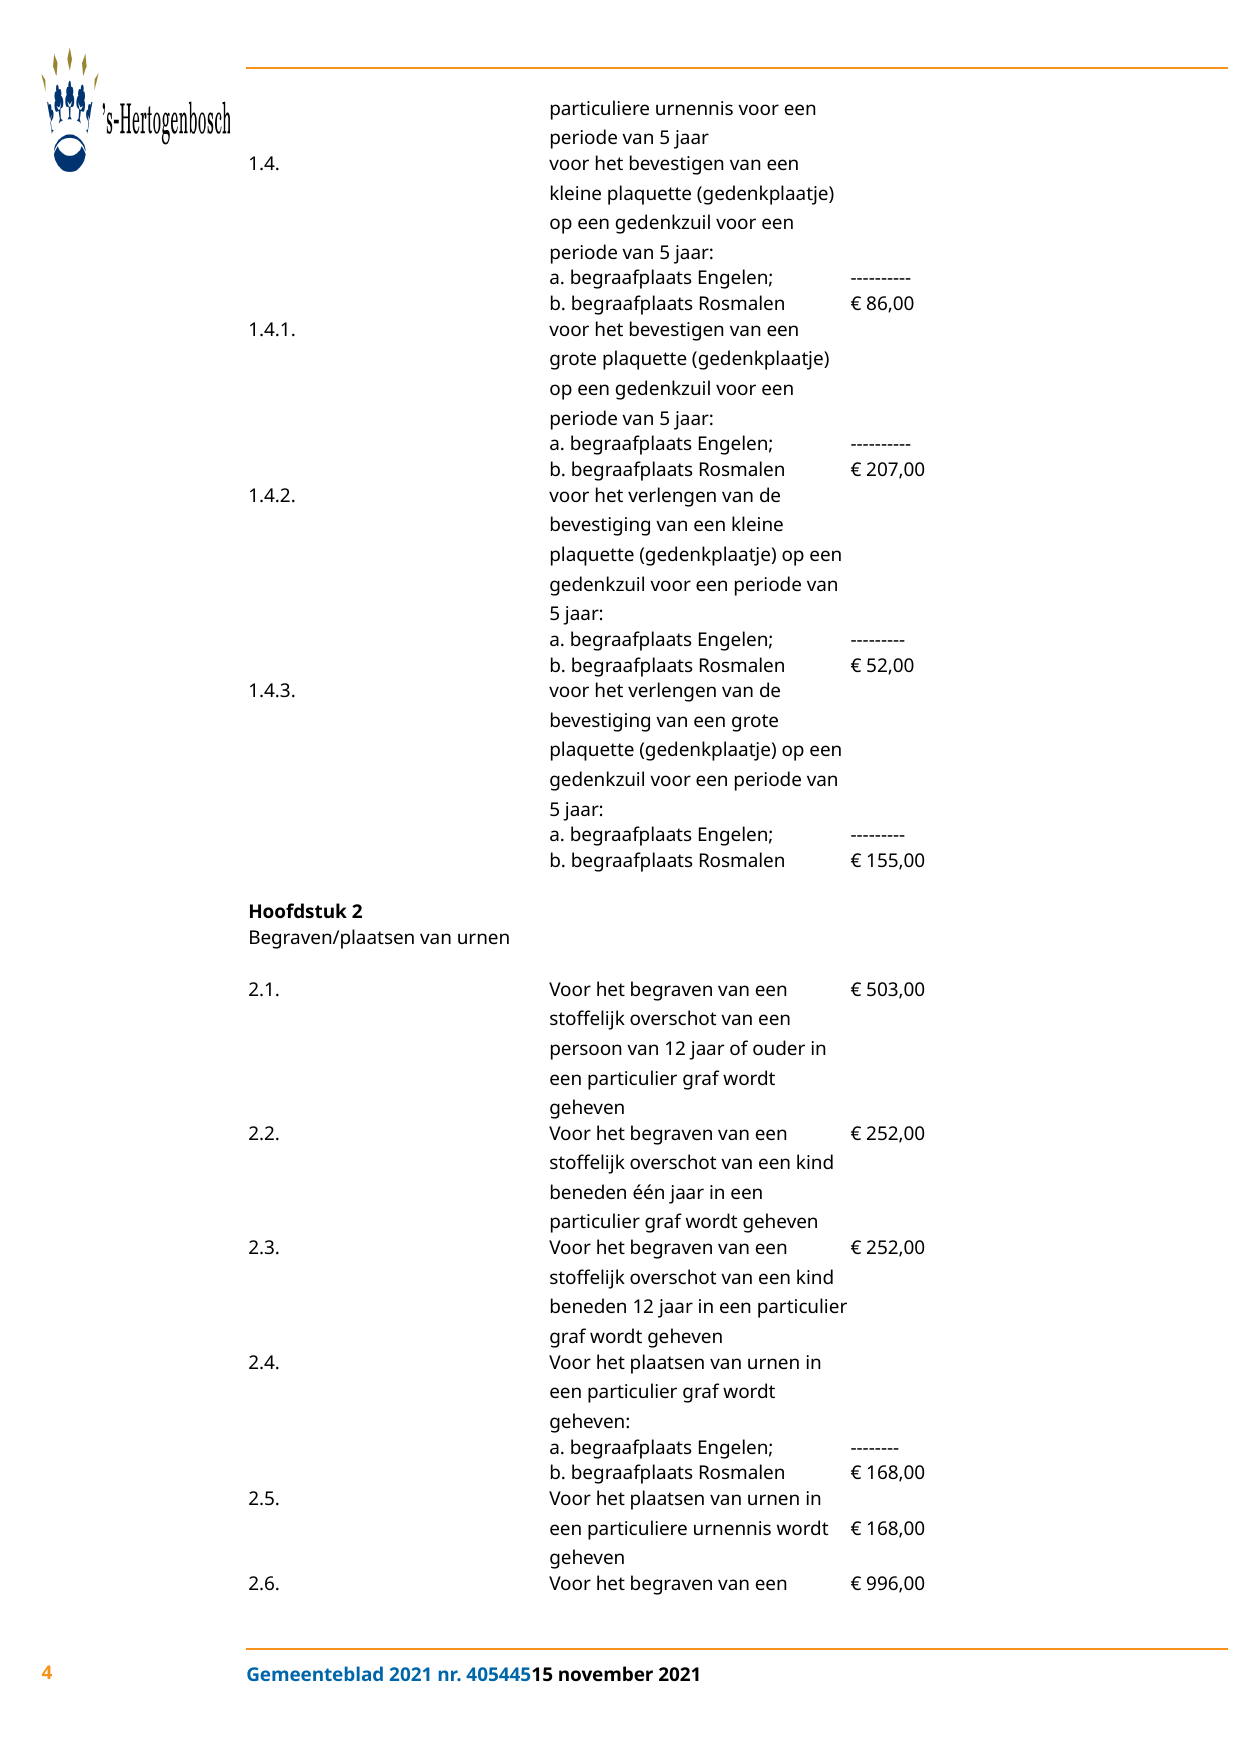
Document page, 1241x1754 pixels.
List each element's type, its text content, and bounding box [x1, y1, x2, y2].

table_cell 2.2. [248, 1120, 549, 1234]
table_cell Voor het begraven van een stoffelijk overschot van een kind beneden 12 jaar in een particulier graf wordt geheven [549, 1235, 850, 1349]
table_cell [850, 150, 1152, 264]
table_cell Voor het begraven van een stoffelijk overschot van een persoon van 12 jaar of ouder in een particulier graf wordt geheven [549, 976, 850, 1120]
table_cell [850, 316, 1152, 431]
table_cell [248, 847, 549, 873]
table_cell € 52,00 [850, 652, 1152, 677]
table_cell a. begraafplaats Engelen; [549, 431, 850, 456]
table_cell € 86,00 [850, 290, 1152, 316]
table_cell [248, 431, 549, 456]
table_cell [248, 456, 549, 482]
table_cell [248, 95, 549, 150]
table_cell [248, 950, 549, 976]
table_cell 2.1. [248, 976, 549, 1120]
table_cell € 168,00 [850, 1485, 1152, 1570]
table_cell [850, 678, 1152, 822]
table_cell € 168,00 [850, 1460, 1152, 1485]
table_cell -------- [850, 1434, 1152, 1459]
table_cell € 252,00 [850, 1120, 1152, 1234]
table_cell b. begraafplaats Rosmalen [549, 456, 850, 482]
table_cell 1.4.2. [248, 482, 549, 626]
table_cell 1.4.3. [248, 678, 549, 822]
table_cell Voor het plaatsen van urnen in een particulier graf wordt geheven: [549, 1349, 850, 1434]
table_cell 2.5. [248, 1485, 549, 1570]
table_cell [248, 1434, 549, 1459]
table_cell [850, 95, 1152, 150]
table_cell 2.3. [248, 1235, 549, 1349]
table_cell b. begraafplaats Rosmalen [549, 1460, 850, 1485]
table_cell voor het bevestigen van een grote plaquette (gedenkplaatje) op een gedenkzuil voor een periode van 5 jaar: [549, 316, 850, 431]
table_cell [248, 626, 549, 652]
table_cell a. begraafplaats Engelen; [549, 265, 850, 290]
table_cell voor het verlengen van de bevestiging van een grote plaquette (gedenkplaatje) op een gedenkzuil voor een periode van 5 jaar: [549, 678, 850, 822]
table_cell Voor het begraven van een [549, 1570, 850, 1596]
table_cell 1.4.1. [248, 316, 549, 431]
table_cell [248, 652, 549, 677]
table_cell [850, 1349, 1152, 1434]
table_cell [248, 265, 549, 290]
table_cell 2.6. [248, 1570, 549, 1596]
table_cell [248, 873, 549, 899]
picture [41, 47, 231, 172]
table_cell [248, 290, 549, 316]
table_cell b. begraafplaats Rosmalen [549, 652, 850, 677]
table_cell [850, 482, 1152, 626]
table_cell ---------- [850, 431, 1152, 456]
table_cell --------- [850, 822, 1152, 847]
table_cell € 996,00 [850, 1570, 1152, 1596]
table_cell --------- [850, 626, 1152, 652]
table_cell Voor het begraven van een stoffelijk overschot van een kind beneden één jaar in een particulier graf wordt geheven [549, 1120, 850, 1234]
table_cell voor het bevestigen van een kleine plaquette (gedenkplaatje) op een gedenkzuil voor een periode van 5 jaar: [549, 150, 850, 264]
table_cell a. begraafplaats Engelen; [549, 626, 850, 652]
table_cell b. begraafplaats Rosmalen [549, 290, 850, 316]
table_cell [248, 1460, 549, 1485]
table_cell 2.4. [248, 1349, 549, 1434]
table_cell € 252,00 [850, 1235, 1152, 1349]
table_cell ---------- [850, 265, 1152, 290]
table_cell b. begraafplaats Rosmalen [549, 847, 850, 873]
table_cell € 503,00 [850, 976, 1152, 1120]
table_cell € 155,00 [850, 847, 1152, 873]
table_cell [248, 822, 549, 847]
table_cell 1.4. [248, 150, 549, 264]
table_cell Voor het plaatsen van urnen in een particuliere urnennis wordt geheven [549, 1485, 850, 1570]
table_cell particuliere urnennis voor een periode van 5 jaar [549, 95, 850, 150]
table_cell a. begraafplaats Engelen; [549, 1434, 850, 1459]
table_cell € 207,00 [850, 456, 1152, 482]
table_cell voor het verlengen van de bevestiging van een kleine plaquette (gedenkplaatje) op een gedenkzuil voor een periode van 5 jaar: [549, 482, 850, 626]
table_cell Begraven/plaatsen van urnen [248, 925, 549, 950]
table_cell Hoofdstuk 2 [248, 899, 549, 924]
table_cell a. begraafplaats Engelen; [549, 822, 850, 847]
